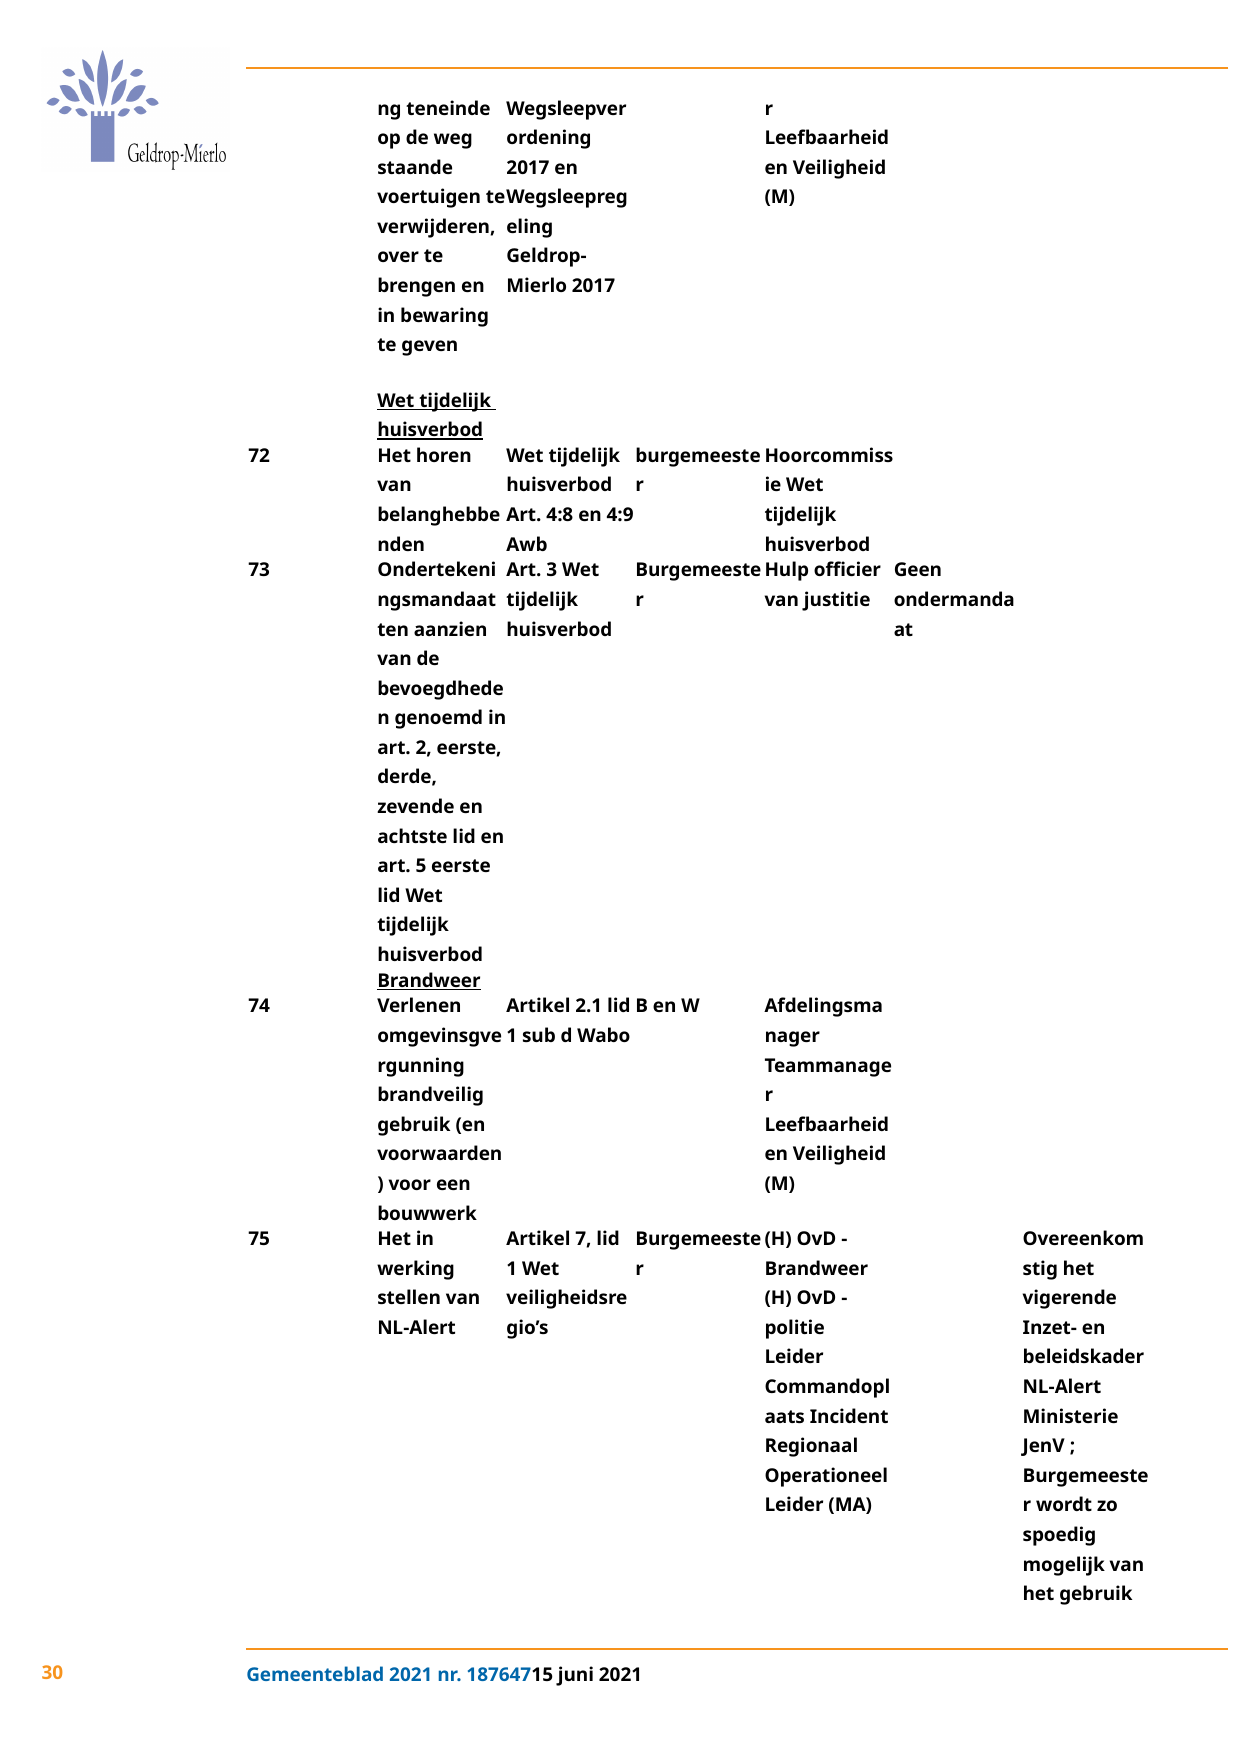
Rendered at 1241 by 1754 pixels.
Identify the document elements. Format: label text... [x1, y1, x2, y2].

table_cell 75 [248, 1225, 377, 1606]
table_cell [1023, 357, 1152, 442]
table_cell Brandweer [377, 967, 506, 993]
table_cell [764, 967, 893, 993]
table_cell Burgemeester [635, 557, 764, 967]
table_cell [894, 95, 1022, 357]
table_cell burgemeester [635, 442, 764, 557]
table_cell [506, 357, 635, 442]
table_cell [894, 967, 1022, 993]
table_cell 72 [248, 442, 377, 557]
table_cell [635, 967, 764, 993]
table_cell Hoorcommissie Wet tijdelijk huisverbod [764, 442, 893, 557]
table_cell Het horen van belanghebbenden [377, 442, 506, 557]
table_cell [1023, 993, 1152, 1225]
table_cell Artikel 2.1 lid 1 sub d Wabo [506, 993, 635, 1225]
table_cell [894, 357, 1022, 442]
table_cell [894, 442, 1022, 557]
table_cell [506, 967, 635, 993]
table_cell [764, 357, 893, 442]
table_cell Afdelingsmanager Teammanager Leefbaarheid en Veiligheid (M) [764, 993, 893, 1225]
picture [41, 47, 231, 172]
table_cell [248, 95, 377, 357]
table_cell 73 [248, 557, 377, 967]
table_cell Wegsleepverordening 2017 en Wegsleepregeling Geldrop-Mierlo 2017 [506, 95, 635, 357]
table_cell Wet tijdelijk huisverbod Art. 4:8 en 4:9 Awb [506, 442, 635, 557]
table_cell [248, 357, 377, 442]
table_cell [1023, 967, 1152, 993]
table_cell [1023, 557, 1152, 967]
table_cell [894, 993, 1022, 1225]
table_cell ng teneinde op de weg staande voertuigen te verwijderen, over te brengen en in bewaring te geven [377, 95, 506, 357]
table_cell Hulp officier van justitie [764, 557, 893, 967]
table_cell Ondertekeningsmandaat ten aanzien van de bevoegdheden genoemd in art. 2, eerste, derde, zevende en achtste lid en art. 5 eerste lid Wet tijdelijk huisverbod [377, 557, 506, 967]
table_cell [635, 357, 764, 442]
table_cell Geen ondermandaat [894, 557, 1022, 967]
table_cell B en W [635, 993, 764, 1225]
table_cell [635, 95, 764, 357]
table_cell Het in werking stellen van NL-Alert [377, 1225, 506, 1606]
table_cell Art. 3 Wet tijdelijk huisverbod [506, 557, 635, 967]
table_cell Burgemeester [635, 1225, 764, 1606]
table_cell Artikel 7, lid 1 Wet veiligheidsregio’s [506, 1225, 635, 1606]
table_cell [1023, 95, 1152, 357]
table_cell Overeenkomstig het vigerende Inzet- en beleidskader NL-Alert Ministerie JenV ; Burgemeester wordt zo spoedig mogelijk van het gebruik [1023, 1225, 1152, 1606]
table_cell [1023, 442, 1152, 557]
table_cell (H) OvD -Brandweer (H) OvD -politie Leider Commandoplaats Incident Regionaal Operationeel Leider (MA) [764, 1225, 893, 1606]
table_cell Wet tijdelijk huisverbod [377, 357, 506, 442]
table_cell 74 [248, 993, 377, 1225]
table_cell Verlenen omgevinsgvergunning brandveilig gebruik (en voorwaarden) voor een bouwwerk [377, 993, 506, 1225]
table_cell r Leefbaarheid en Veiligheid (M) [764, 95, 893, 357]
table_cell [248, 967, 377, 993]
table_cell [894, 1225, 1022, 1606]
